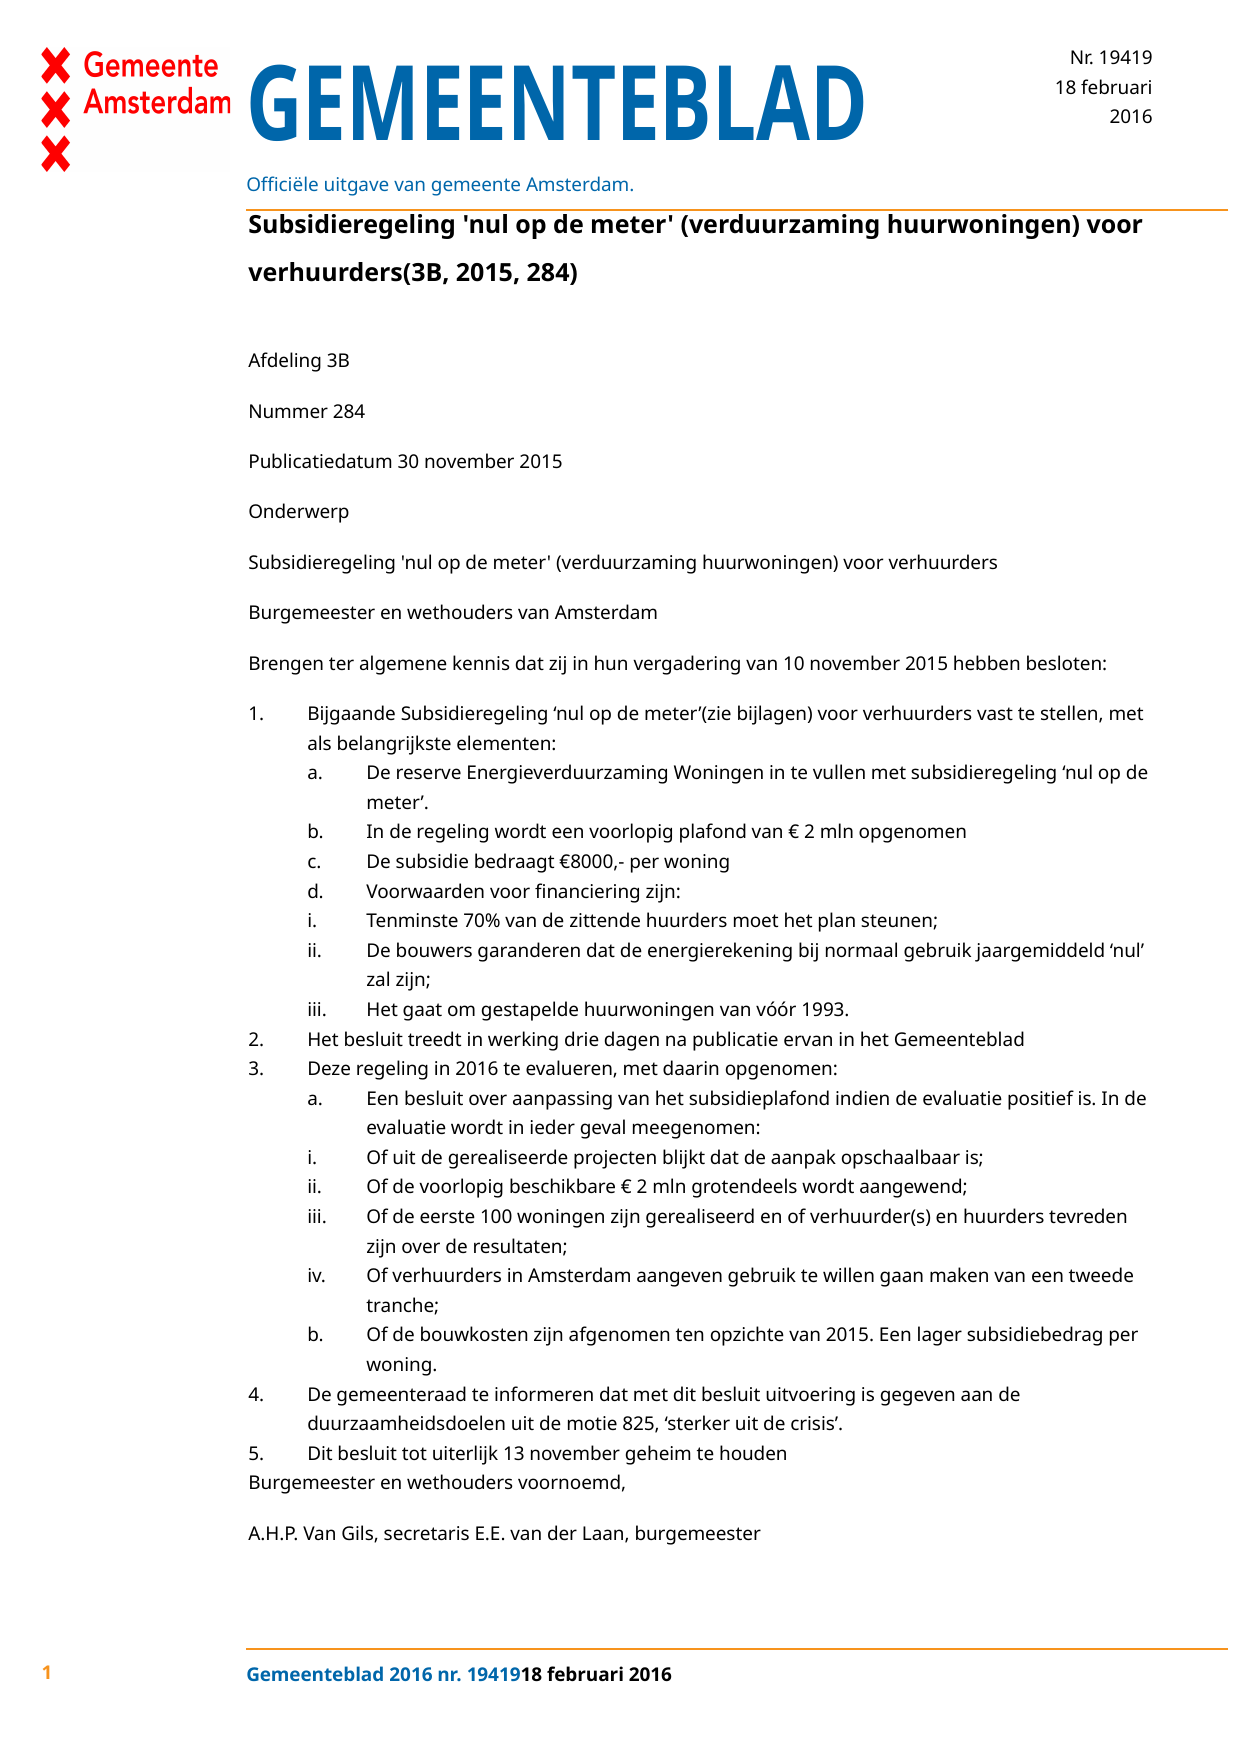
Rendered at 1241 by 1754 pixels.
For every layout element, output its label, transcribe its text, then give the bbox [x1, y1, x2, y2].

text Publicatiedatum 30 november 2015 [248, 448, 1152, 474]
text A.H.P. Van Gils, secretaris E.E. van der Laan, burgemeester [248, 1520, 1152, 1546]
list De subsidie bedraagt €8000,- per woning [307, 848, 1152, 874]
list Of de voorlopig beschikbare € 2 mln grotendeels wordt aangewend; [307, 1174, 1152, 1199]
list De gemeenteraad te informeren dat met dit besluit uitvoering is gegeven aan de duurzaamheidsdoelen uit de motie 825, ‘sterker uit de crisis’. [248, 1381, 1152, 1436]
text Brengen ter algemene kennis dat zij in hun vergadering van 10 november 2015 hebben besloten: [248, 650, 1152, 676]
list In de regeling wordt een voorlopig plafond van € 2 mln opgenomen [307, 819, 1152, 844]
list Voorwaarden voor financiering zijn: [307, 878, 1152, 904]
list Het besluit treedt in werking drie dagen na publicatie ervan in het Gemeenteblad [248, 1026, 1152, 1052]
text Burgemeester en wethouders van Amsterdam [248, 599, 1152, 625]
list Of de bouwkosten zijn afgenomen ten opzichte van 2015. Een lager subsidiebedrag per woning. [307, 1322, 1152, 1377]
text Nummer 284 [248, 398, 1152, 424]
list Of de eerste 100 woningen zijn gerealiseerd en of verhuurder(s) en huurders tevreden zijn over de resultaten; [307, 1203, 1152, 1259]
list De bouwers garanderen dat de energierekening bij normaal gebruik jaargemiddeld ‘nul’ zal zijn; [307, 937, 1152, 992]
text Burgemeester en wethouders voornoemd, [248, 1469, 1152, 1495]
list Het gaat om gestapelde huurwoningen van vóór 1993. [307, 996, 1152, 1022]
text Afdeling 3B [248, 347, 1152, 373]
list Tenminste 70% van de zittende huurders moet het plan steunen; [307, 907, 1152, 933]
picture [41, 47, 231, 172]
list Of uit de gerealiseerde projecten blijkt dat de aanpak opschaalbaar is; [307, 1144, 1152, 1170]
list De reserve Energieverduurzaming Woningen in te vullen met subsidieregeling ‘nul op de meter’. [307, 759, 1152, 815]
list Deze regeling in 2016 te evalueren, met daarin opgenomen: [248, 1055, 1152, 1081]
text Onderwerp [248, 499, 1152, 524]
list Of verhuurders in Amsterdam aangeven gebruik te willen gaan maken van een tweede tranche; [307, 1262, 1152, 1318]
list Een besluit over aanpassing van het subsidieplafond indien de evaluatie positief is. In de evaluatie wordt in ieder geval meegenomen: [307, 1085, 1152, 1140]
text Subsidieregeling 'nul op de meter' (verduurzaming huurwoningen) voor verhuurders [248, 549, 1152, 575]
list Dit besluit tot uiterlijk 13 november geheim te houden [248, 1440, 1152, 1466]
list Bijgaande Subsidieregeling ‘nul op de meter’(zie bijlagen) voor verhuurders vast te stellen, met als belangrijkste elementen: [248, 700, 1152, 756]
text Subsidieregeling 'nul op de meter' (verduurzaming huurwoningen) voor verhuurders(3B, 2015, 284) [248, 211, 1152, 288]
